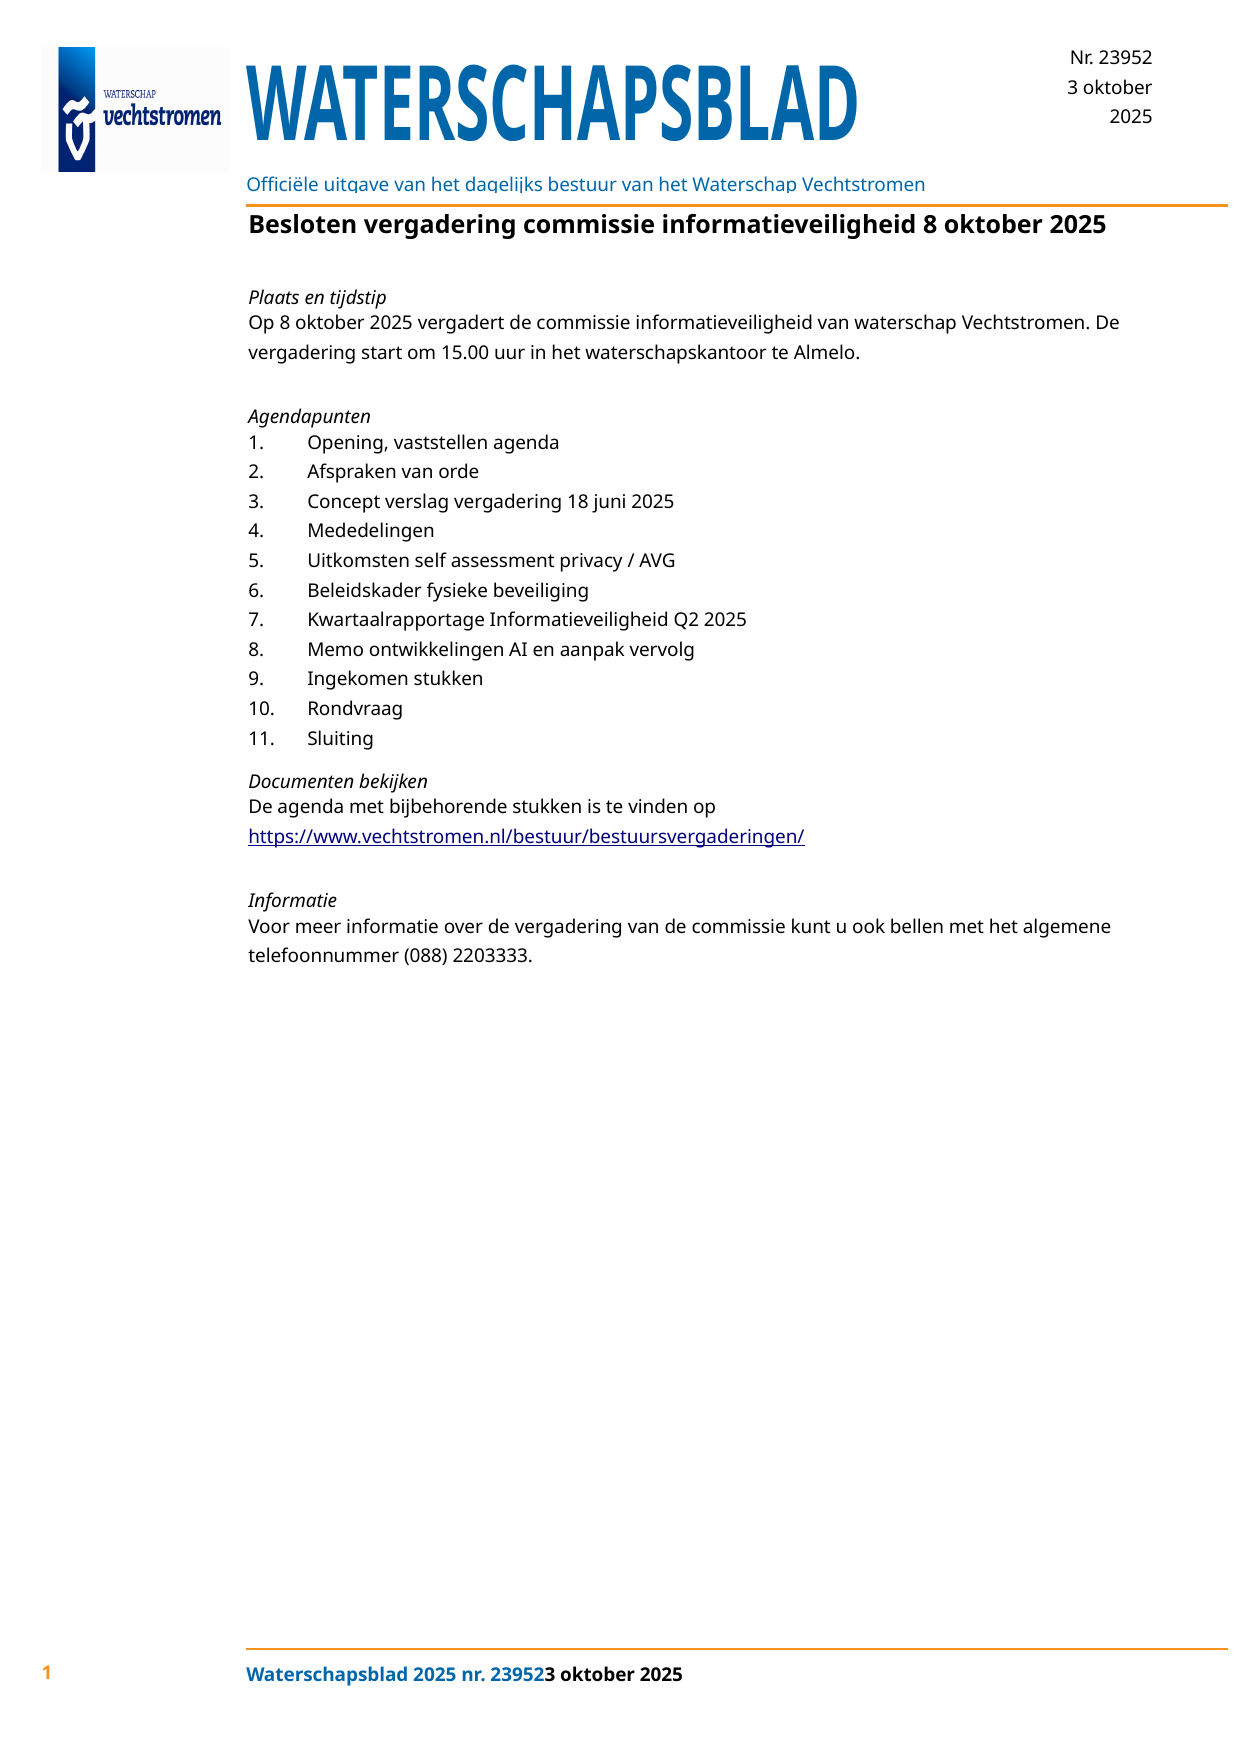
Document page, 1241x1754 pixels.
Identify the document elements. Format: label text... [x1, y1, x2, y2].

list Uitkomsten self assessment privacy / AVG [248, 547, 1152, 573]
list Beleidskader fysieke beveiliging [248, 577, 1152, 602]
list Memo ontwikkelingen AI en aanpak vervolg [248, 636, 1152, 662]
list Rondvraag [248, 695, 1152, 721]
text Voor meer informatie over de vergadering van de commissie kunt u ook bellen met het algemene telefoonnummer (088) 2203333. [248, 913, 1152, 968]
text Besloten vergadering commissie informatieveiligheid 8 oktober 2025 [248, 207, 1152, 241]
text Plaats en tijdstip [248, 284, 1152, 309]
list Kwartaalrapportage Informatieveiligheid Q2 2025 [248, 606, 1152, 632]
list Concept verslag vergadering 18 juni 2025 [248, 488, 1152, 514]
text Documenten bekijken [248, 768, 1152, 793]
text De agenda met bijbehorende stukken is te vinden op https://www.vechtstromen.nl/bestuur/bestuursvergaderingen/ [248, 793, 1152, 849]
text Agendapunten [248, 403, 1152, 429]
list Afspraken van orde [248, 458, 1152, 484]
text Op 8 oktober 2025 vergadert de commissie informatieveiligheid van waterschap Vechtstromen. De vergadering start om 15.00 uur in het waterschapskantoor te Almelo. [248, 309, 1152, 365]
list Opening, vaststellen agenda [248, 429, 1152, 454]
list Sluiting [248, 725, 1152, 750]
list Ingekomen stukken [248, 666, 1152, 691]
list Mededelingen [248, 518, 1152, 543]
picture [41, 47, 231, 172]
text Informatie [248, 887, 1152, 913]
